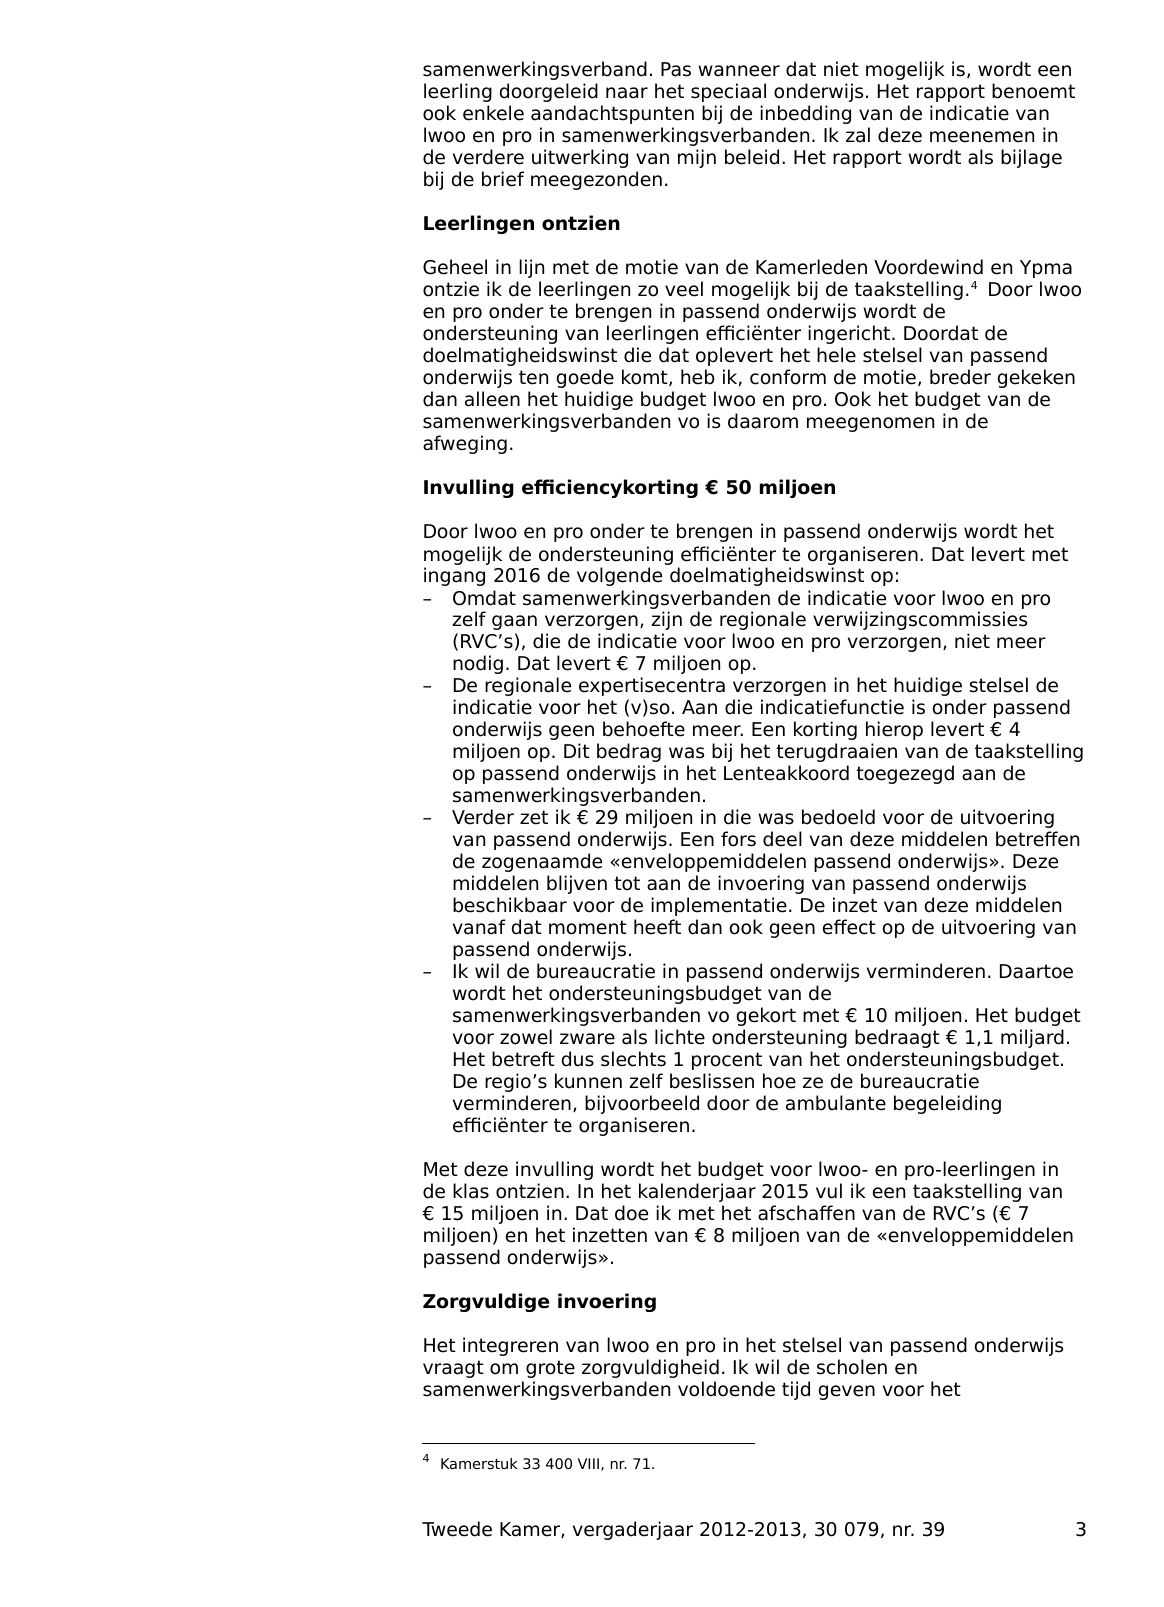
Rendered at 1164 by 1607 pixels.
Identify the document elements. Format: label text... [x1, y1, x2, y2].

text – De regionale expertisecentra verzorgen in het huidige stelsel de indicatie voor het (v)so. Aan die indicatiefunctie is onder passend onderwijs geen behoefte meer. Een korting hierop levert € 4 miljoen op. Dit bedrag was bij het terugdraaien van de taakstelling op passend onderwijs in het Lenteakkoord toegezegd aan de samenwerkingsverbanden. [422, 675, 1087, 807]
text samenwerkingsverband. Pas wanneer dat niet mogelijk is, wordt een leerling doorgeleid naar het speciaal onderwijs. Het rapport benoemt ook enkele aandachtspunten bij de inbedding van de indicatie van lwoo en pro in samenwerkingsverbanden. Ik zal deze meenemen in de verdere uitwerking van mijn beleid. Het rapport wordt als bijlage bij de brief meegezonden. [422, 59, 1087, 191]
subtitle Invulling efficiencykorting € 50 miljoen [422, 477, 1087, 499]
text Met deze invulling wordt het budget voor lwoo- en pro-leerlingen in de klas ontzien. In het kalenderjaar 2015 vul ik een taakstelling van € 15 miljoen in. Dat doe ik met het afschaffen van de RVC’s (€ 7 miljoen) en het inzetten van € 8 miljoen van de «enveloppemiddelen passend onderwijs». [422, 1159, 1087, 1269]
text Door lwoo en pro onder te brengen in passend onderwijs wordt het mogelijk de ondersteuning efficiënter te organiseren. Dat levert met ingang 2016 de volgende doelmatigheidswinst op: [422, 521, 1087, 587]
text – Omdat samenwerkingsverbanden de indicatie voor lwoo en pro zelf gaan verzorgen, zijn de regionale verwijzingscommissies (RVC’s), die de indicatie voor lwoo en pro verzorgen, niet meer nodig. Dat levert € 7 miljoen op. [422, 587, 1087, 675]
subtitle Zorgvuldige invoering [422, 1291, 1087, 1313]
text Geheel in lijn met de motie van de Kamerleden Voordewind en Ypma ontzie ik de leerlingen zo veel mogelijk bij de taakstelling. Door lwoo en pro onder te brengen in passend onderwijs wordt de ondersteuning van leerlingen efficiënter ingericht. Doordat de doelmatigheidswinst die dat oplevert het hele stelsel van passend onderwijs ten goede komt, heb ik, conform de motie, breder gekeken dan alleen het huidige budget lwoo en pro. Ook het budget van de samenwerkingsverbanden vo is daarom meegenomen in de afweging. [422, 257, 1087, 455]
text – Verder zet ik € 29 miljoen in die was bedoeld voor de uitvoering van passend onderwijs. Een fors deel van deze middelen betreffen de zogenaamde «enveloppemiddelen passend onderwijs». Deze middelen blijven tot aan de invoering van passend onderwijs beschikbaar voor de implementatie. De inzet van deze middelen vanaf dat moment heeft dan ook geen effect op de uitvoering van passend onderwijs. [422, 807, 1087, 961]
text Het integreren van lwoo en pro in het stelsel van passend onderwijs vraagt om grote zorgvuldigheid. Ik wil de scholen en samenwerkingsverbanden voldoende tijd geven voor het [422, 1335, 1087, 1401]
subtitle Leerlingen ontzien [422, 213, 1087, 235]
text Kamerstuk 33 400 VIII, nr. 71. [422, 1452, 1087, 1474]
text – Ik wil de bureaucratie in passend onderwijs verminderen. Daartoe wordt het ondersteuningsbudget van de samenwerkingsverbanden vo gekort met € 10 miljoen. Het budget voor zowel zware als lichte ondersteuning bedraagt € 1,1 miljard. Het betreft dus slechts 1 procent van het ondersteuningsbudget. De regio’s kunnen zelf beslissen hoe ze de bureaucratie verminderen, bijvoorbeeld door de ambulante begeleiding efficiënter te organiseren. [422, 961, 1087, 1137]
